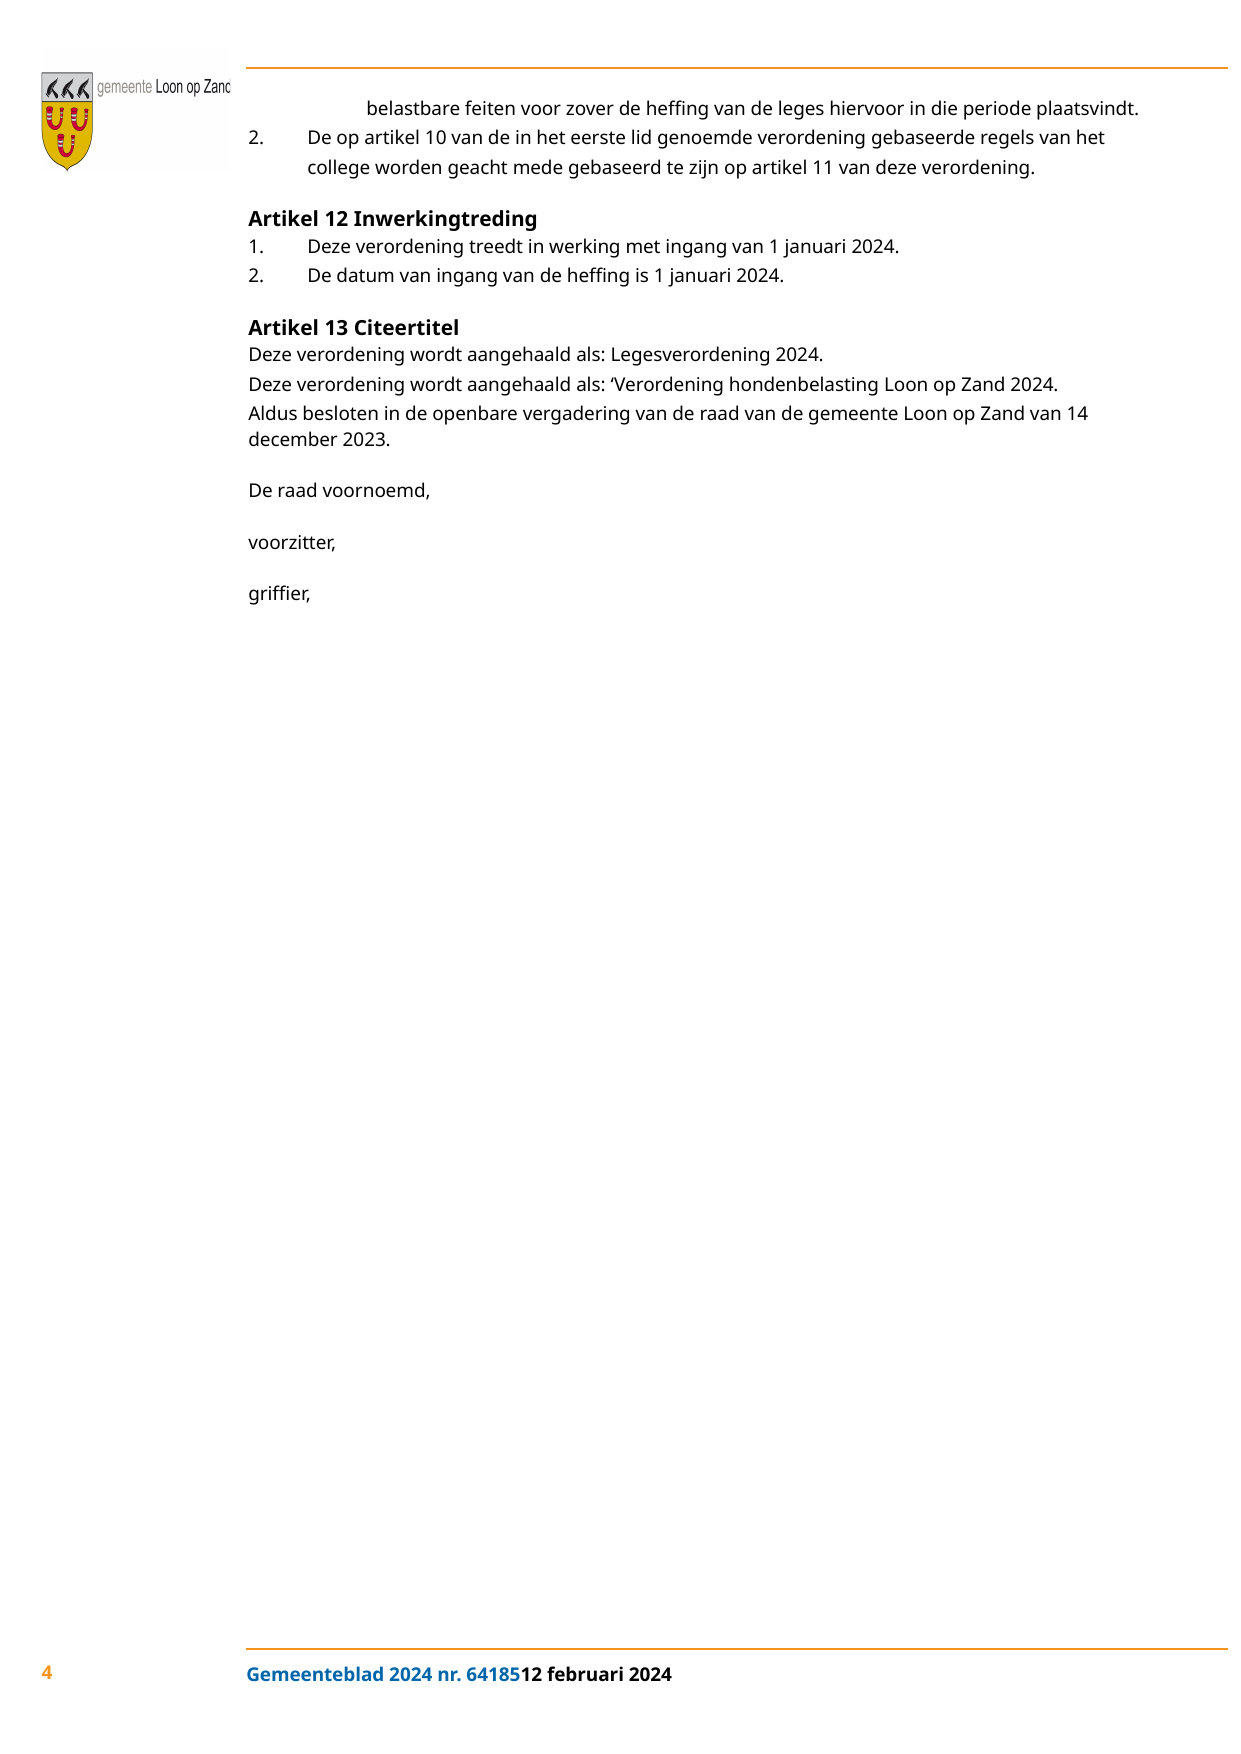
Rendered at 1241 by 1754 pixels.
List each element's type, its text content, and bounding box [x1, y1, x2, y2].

text Artikel 13 Citeertitel [248, 313, 1152, 341]
picture [41, 47, 231, 172]
list Deze verordening treedt in werking met ingang van 1 januari 2024. [248, 233, 1152, 258]
text voorzitter, [248, 529, 1152, 555]
text Deze verordening wordt aangehaald als: Legesverordening 2024. [248, 341, 1152, 367]
text De raad voornoemd, [248, 478, 1152, 503]
text Artikel 12 Inwerkingtreding [248, 204, 1152, 233]
text Deze verordening wordt aangehaald als: ‘Verordening hondenbelasting Loon op Zand 2024. [248, 371, 1152, 397]
text Aldus besloten in de openbare vergadering van de raad van de gemeente Loon op Zand van 14 december 2023. [248, 400, 1152, 452]
text griffier, [248, 581, 1152, 606]
list De op artikel 10 van de in het eerste lid genoemde verordening gebaseerde regels van het college worden geacht mede gebaseerd te zijn op artikel 11 van deze verordening. [248, 124, 1152, 180]
list De datum van ingang van de heffing is 1 januari 2024. [248, 262, 1152, 288]
list belastbare feiten voor zover de heffing van de leges hiervoor in die periode plaatsvindt. [307, 95, 1152, 121]
